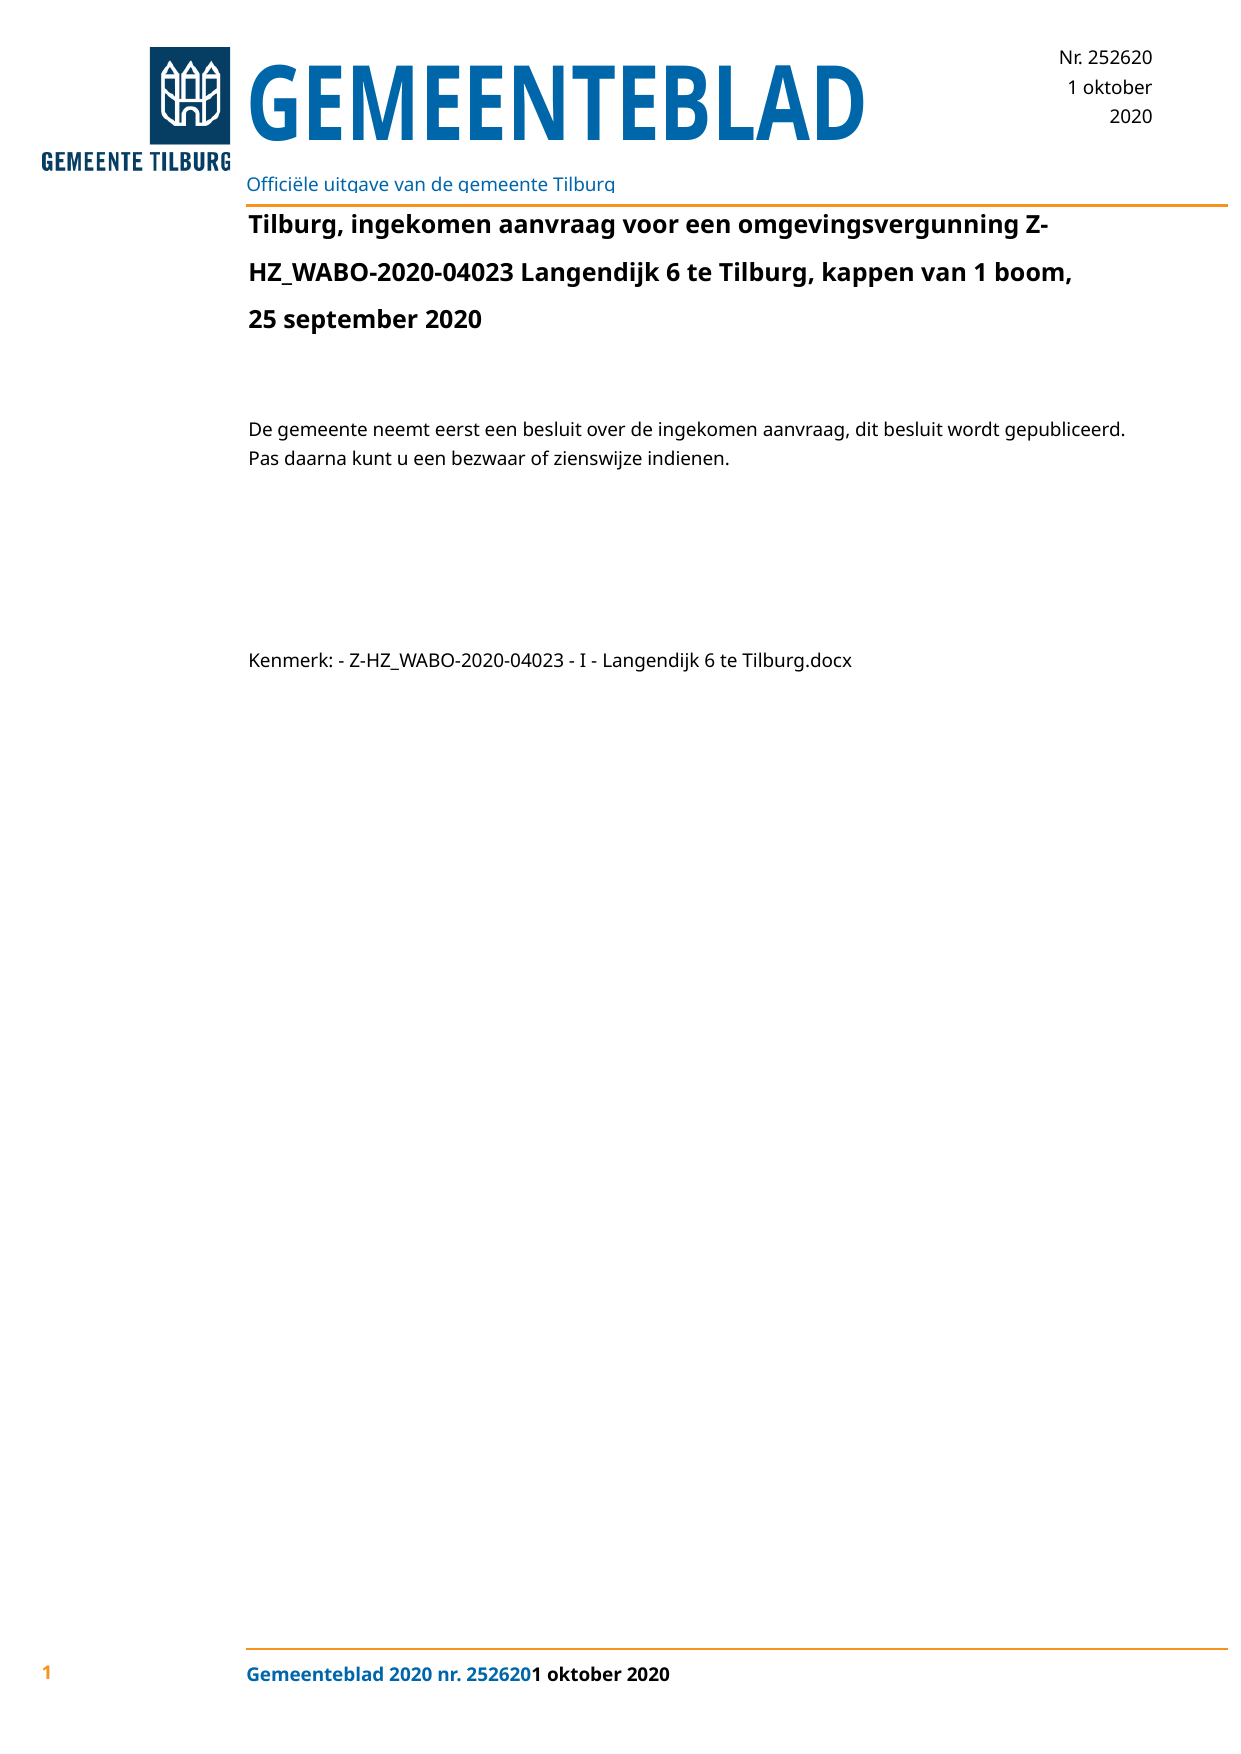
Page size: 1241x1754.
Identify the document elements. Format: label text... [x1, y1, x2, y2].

picture [41, 47, 231, 172]
text Kenmerk: - Z-HZ_WABO-2020-04023 - I - Langendijk 6 te Tilburg.docx [248, 647, 1152, 673]
text Tilburg, ingekomen aanvraag voor een omgevingsvergunning Z-HZ_WABO-2020-04023 Langendijk 6 te Tilburg, kappen van 1 boom, 25 september 2020 [248, 207, 1152, 336]
text De gemeente neemt eerst een besluit over de ingekomen aanvraag, dit besluit wordt gepubliceerd. Pas daarna kunt u een bezwaar of zienswijze indienen. [248, 416, 1152, 471]
